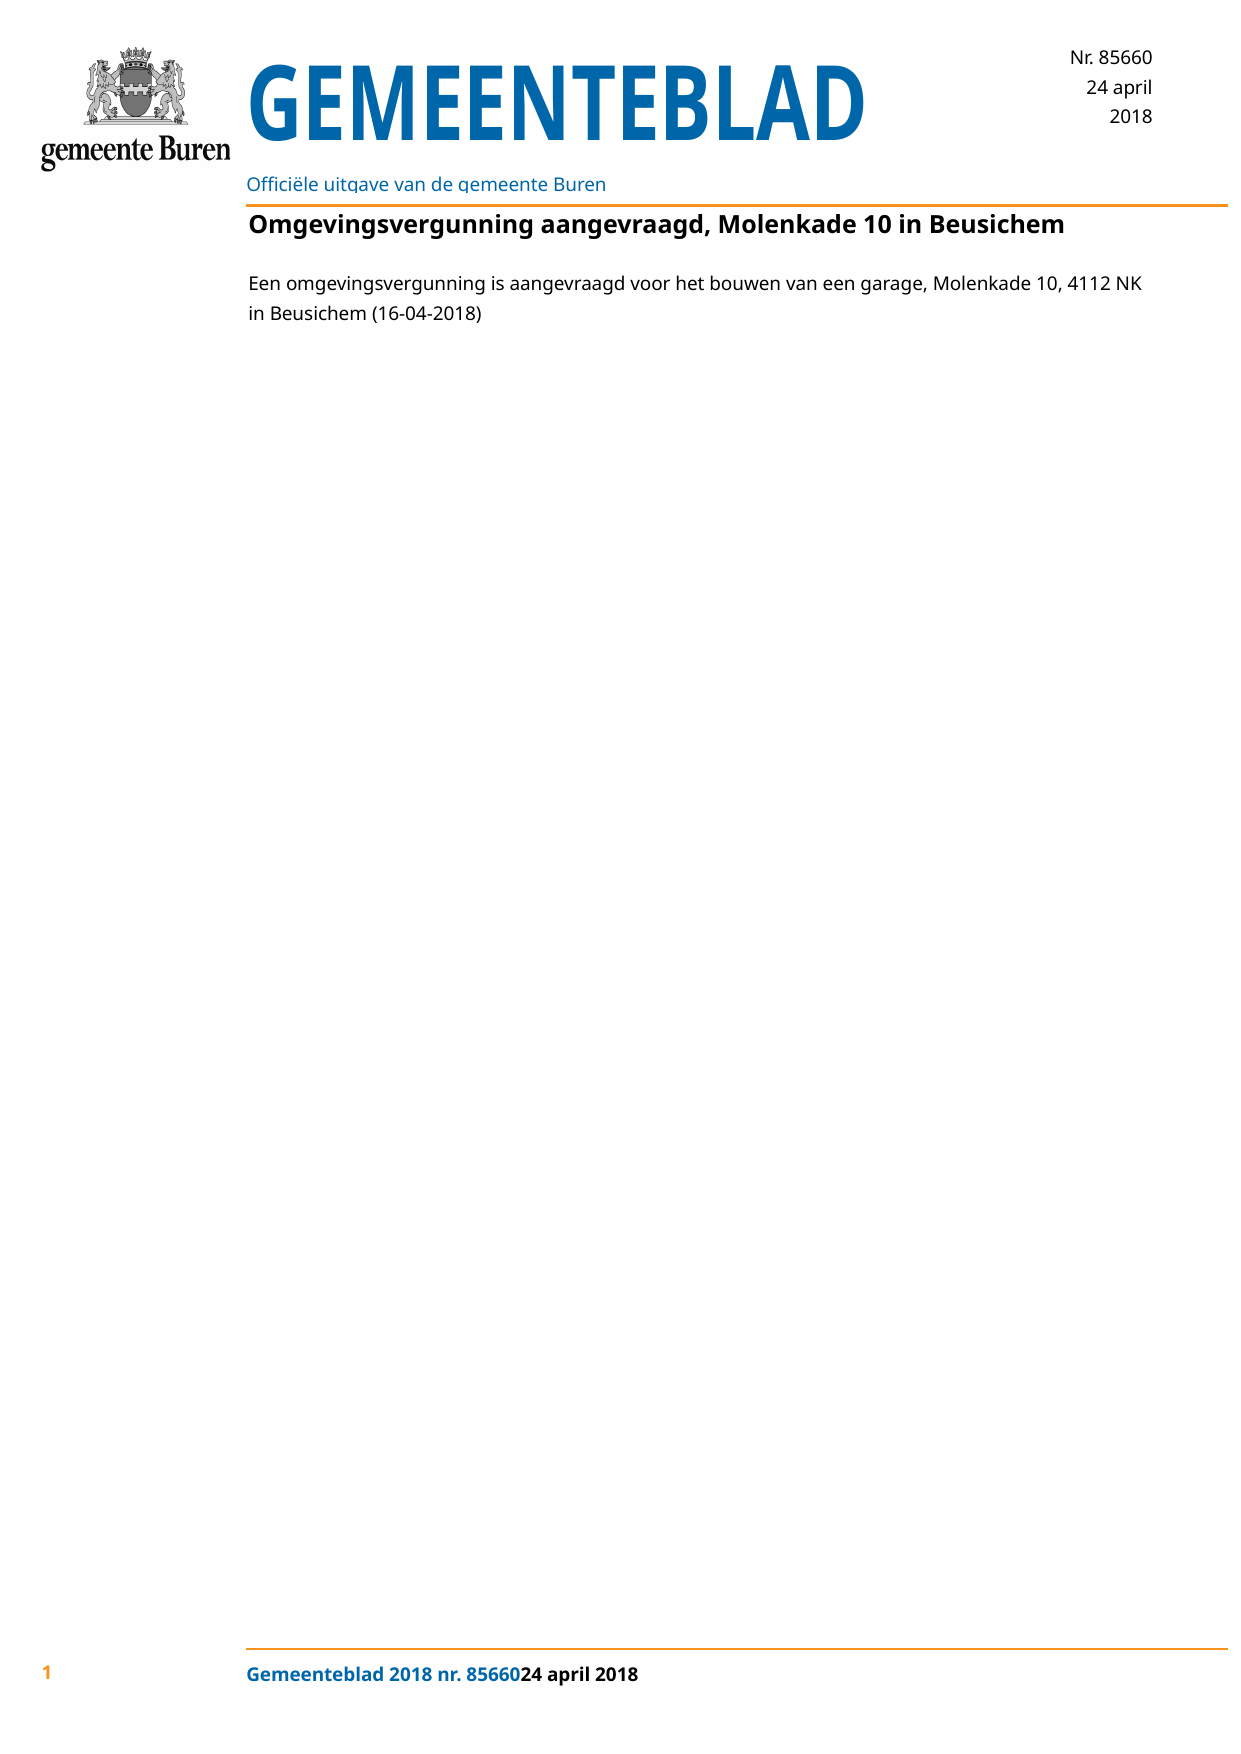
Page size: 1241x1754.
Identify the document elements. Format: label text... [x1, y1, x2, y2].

picture [41, 47, 231, 172]
text Omgevingsvergunning aangevraagd, Molenkade 10 in Beusichem [248, 207, 1152, 241]
text Een omgevingsvergunning is aangevraagd voor het bouwen van een garage, Molenkade 10, 4112 NK in Beusichem (16-04-2018) [248, 270, 1152, 326]
